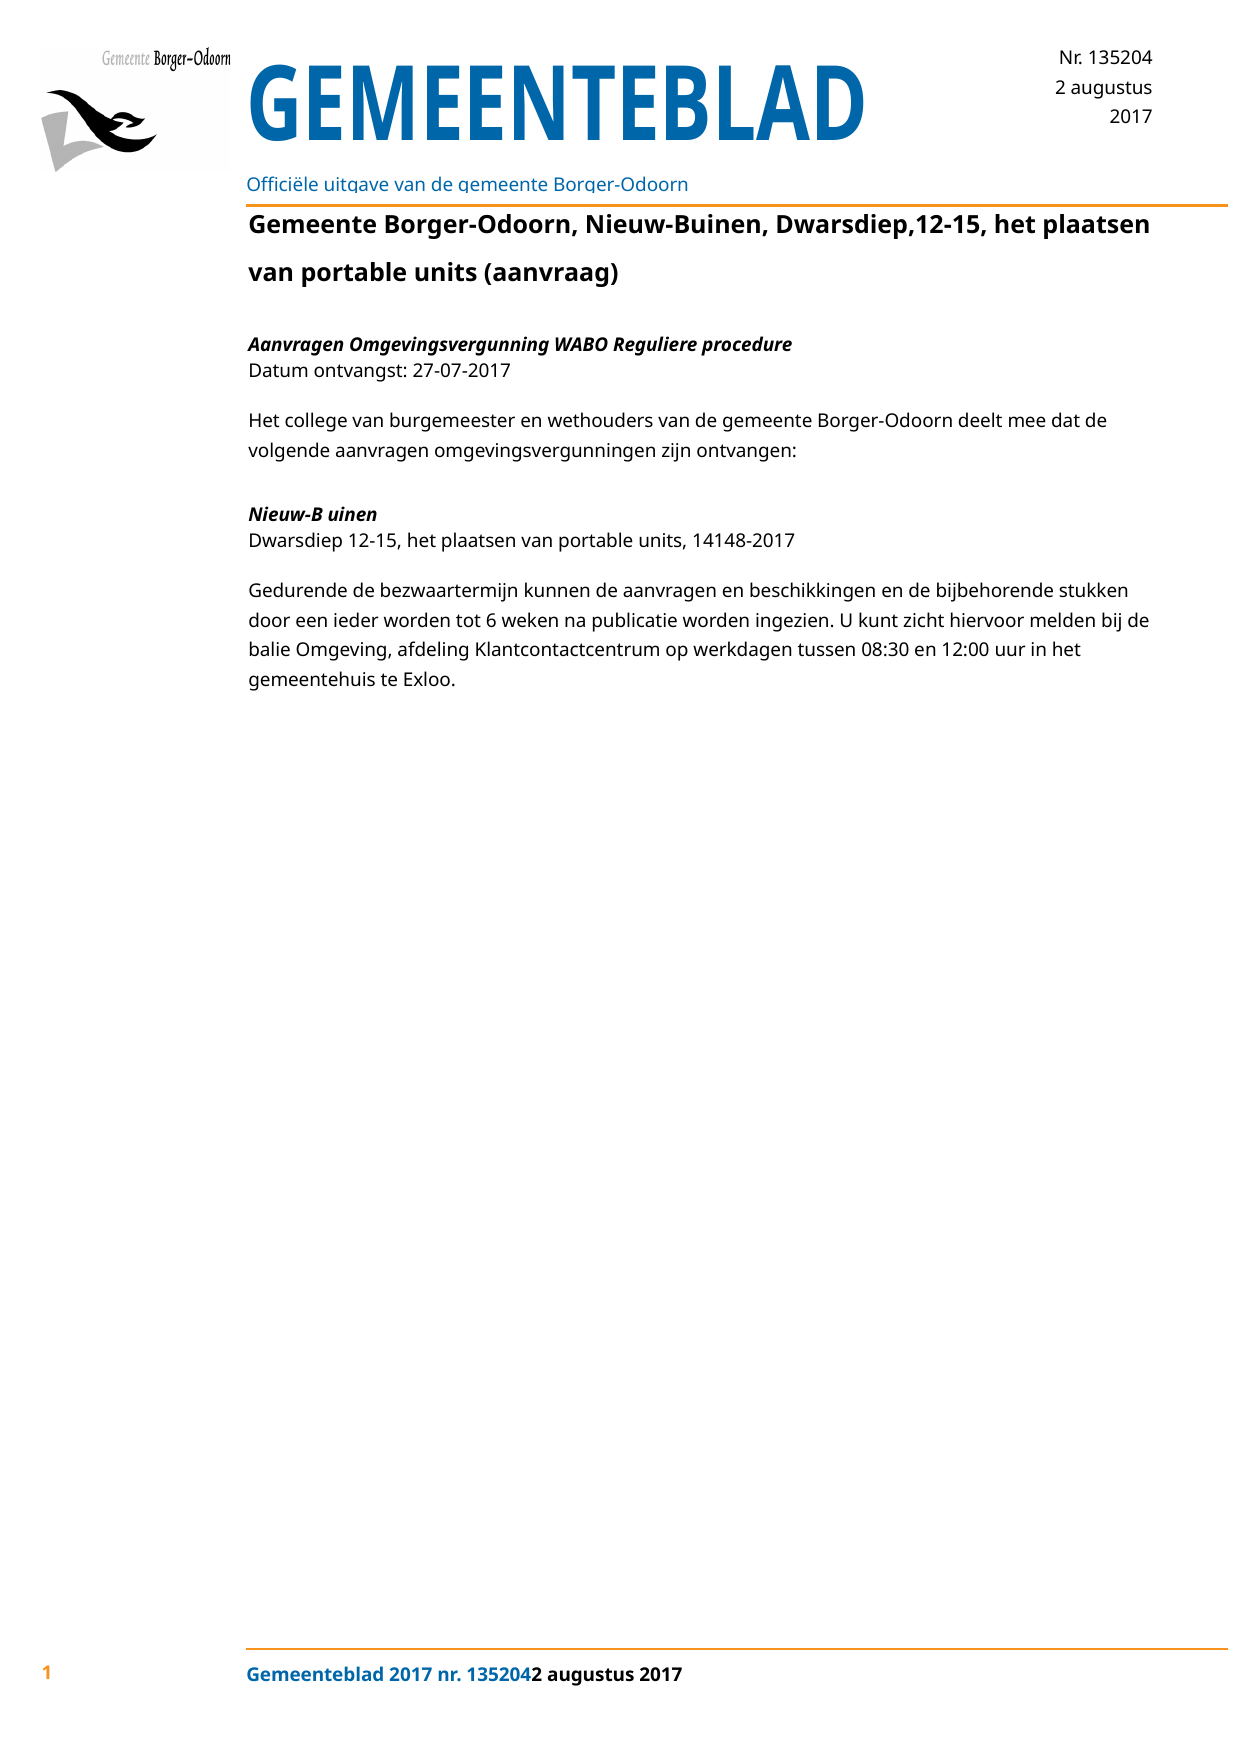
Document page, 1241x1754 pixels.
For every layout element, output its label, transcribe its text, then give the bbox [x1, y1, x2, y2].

text Dwarsdiep 12-15, het plaatsen van portable units, 14148-2017 [248, 527, 1152, 553]
picture [41, 47, 231, 172]
text Het college van burgemeester en wethouders van de gemeente Borger-Odoorn deelt mee dat de volgende aanvragen omgevingsvergunningen zijn ontvangen: [248, 408, 1152, 463]
text Gemeente Borger-Odoorn, Nieuw-Buinen, Dwarsdiep,12-15, het plaatsen van portable units (aanvraag) [248, 207, 1152, 288]
text Nieuw-B uinen [248, 501, 1152, 527]
text Gedurende de bezwaartermijn kunnen de aanvragen en beschikkingen en de bijbehorende stukken door een ieder worden tot 6 weken na publicatie worden ingezien. U kunt zicht hiervoor melden bij de balie Omgeving, afdeling Klantcontactcentrum op werkdagen tussen 08:30 en 12:00 uur in het gemeentehuis te Exloo. [248, 577, 1152, 692]
text Aanvragen Omgevingsvergunning WABO Reguliere procedure [248, 331, 1152, 357]
text Datum ontvangst: 27-07-2017 [248, 357, 1152, 383]
